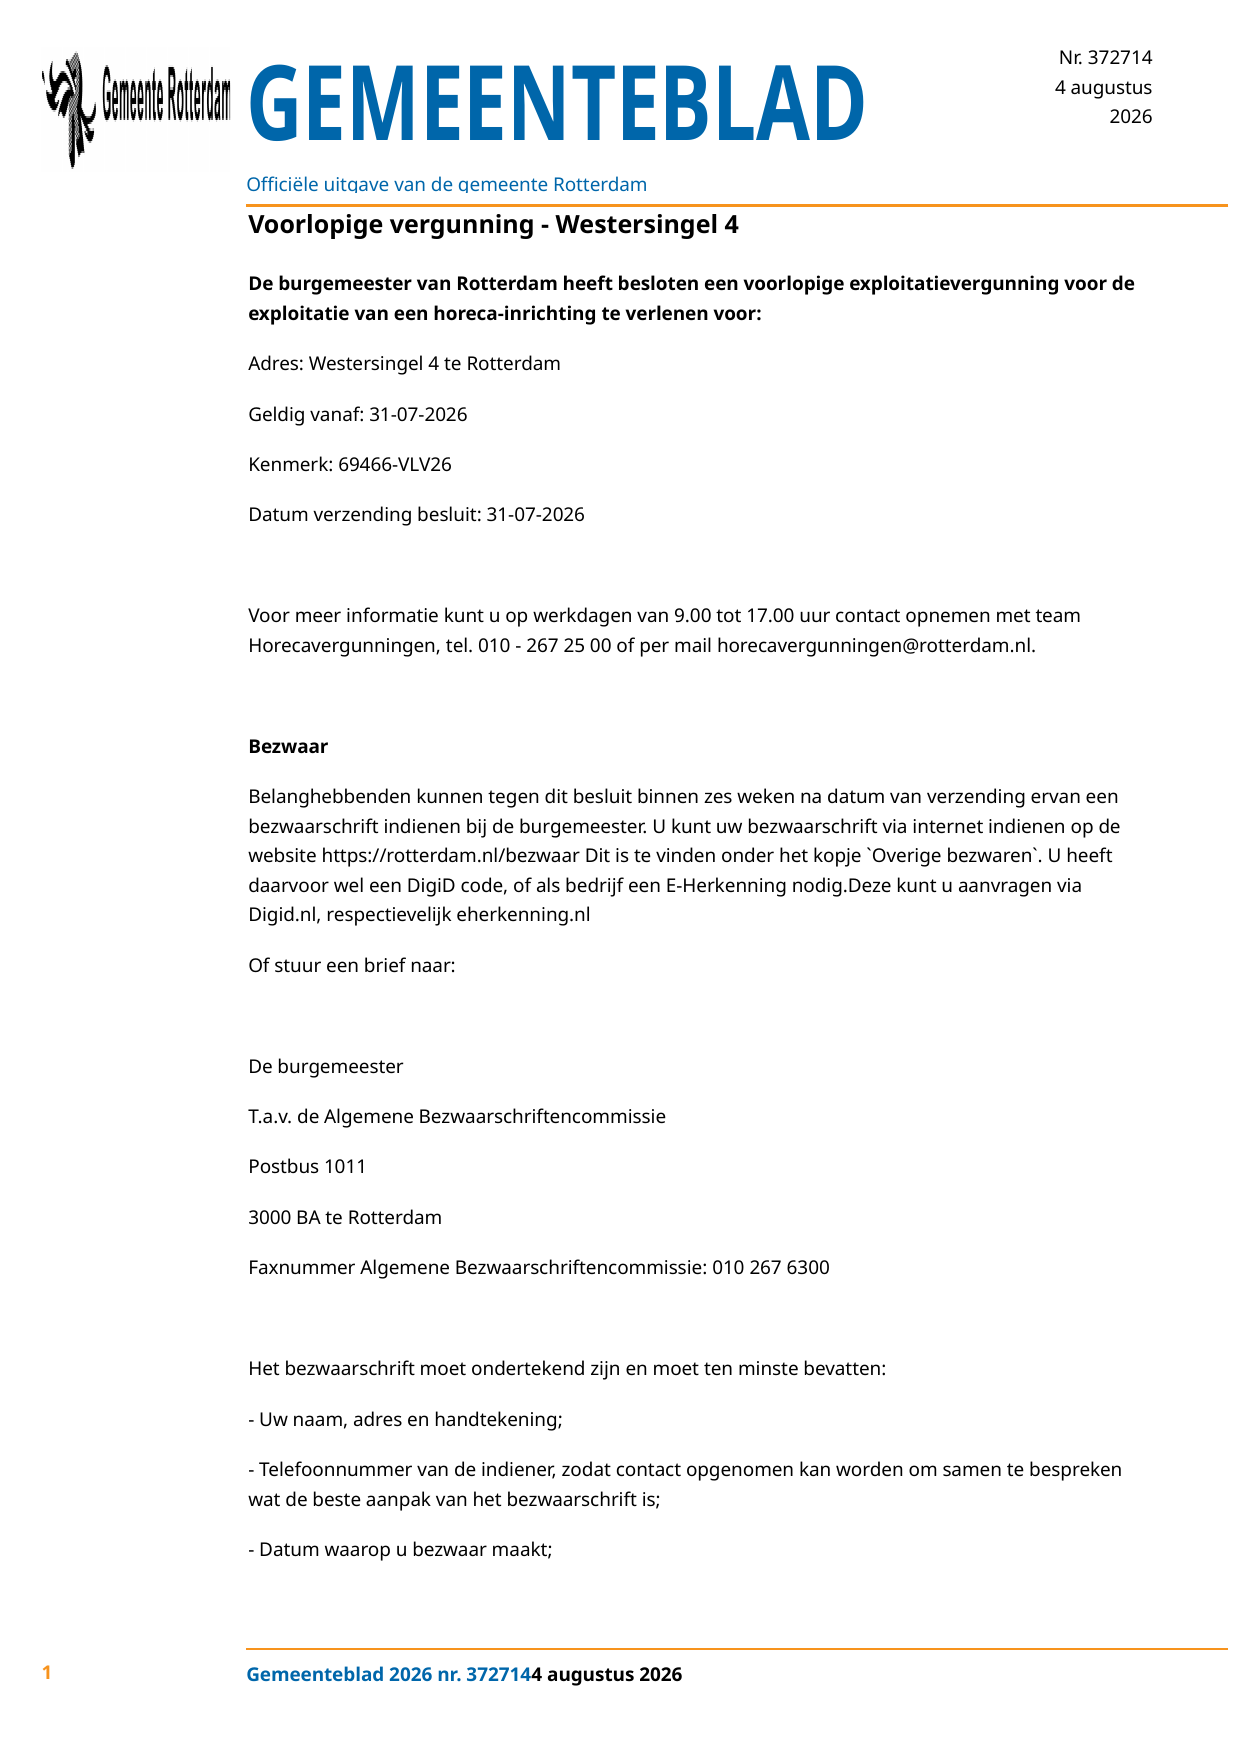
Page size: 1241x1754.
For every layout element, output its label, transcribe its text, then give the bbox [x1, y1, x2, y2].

text Postbus 1011 [248, 1154, 1152, 1179]
text Belanghebbenden kunnen tegen dit besluit binnen zes weken na datum van verzending ervan een bezwaarschrift indienen bij de burgemeester. U kunt uw bezwaarschrift via internet indienen op de website https://rotterdam.nl/bezwaar Dit is te vinden onder het kopje `Overige bezwaren`. U heeft daarvoor wel een DigiD code, of als bedrijf een E-Herkenning nodig.Deze kunt u aanvragen via Digid.nl, respectievelijk eherkenning.nl [248, 783, 1152, 927]
text - Telefoonnummer van de indiener, zodat contact opgenomen kan worden om samen te bespreken wat de beste aanpak van het bezwaarschrift is; [248, 1456, 1152, 1511]
text Datum verzending besluit: 31-07-2026 [248, 502, 1152, 527]
text De burgemeester [248, 1053, 1152, 1078]
text Kenmerk: 69466-VLV26 [248, 451, 1152, 477]
text De burgemeester van Rotterdam heeft besloten een voorlopige exploitatievergunning voor de exploitatie van een horeca-inrichting te verlenen voor: [248, 270, 1152, 326]
text - Uw naam, adres en handtekening; [248, 1406, 1152, 1431]
text Het bezwaarschrift moet ondertekend zijn en moet ten minste bevatten: [248, 1355, 1152, 1381]
text 3000 BA te Rotterdam [248, 1204, 1152, 1230]
text Voor meer informatie kunt u op werkdagen van 9.00 tot 17.00 uur contact opnemen met team Horecavergunningen, tel. 010 - 267 25 00 of per mail horecavergunningen@rotterdam.nl. [248, 602, 1152, 658]
text Voorlopige vergunning - Westersingel 4 [248, 207, 1152, 241]
text Geldig vanaf: 31-07-2026 [248, 401, 1152, 426]
text Bezwaar [248, 733, 1152, 758]
text - Datum waarop u bezwaar maakt; [248, 1536, 1152, 1562]
text Of stuur een brief naar: [248, 952, 1152, 978]
text Faxnummer Algemene Bezwaarschriftencommissie: 010 267 6300 [248, 1254, 1152, 1280]
text Adres: Westersingel 4 te Rotterdam [248, 350, 1152, 376]
picture [41, 47, 231, 172]
text T.a.v. de Algemene Bezwaarschriftencommissie [248, 1103, 1152, 1129]
